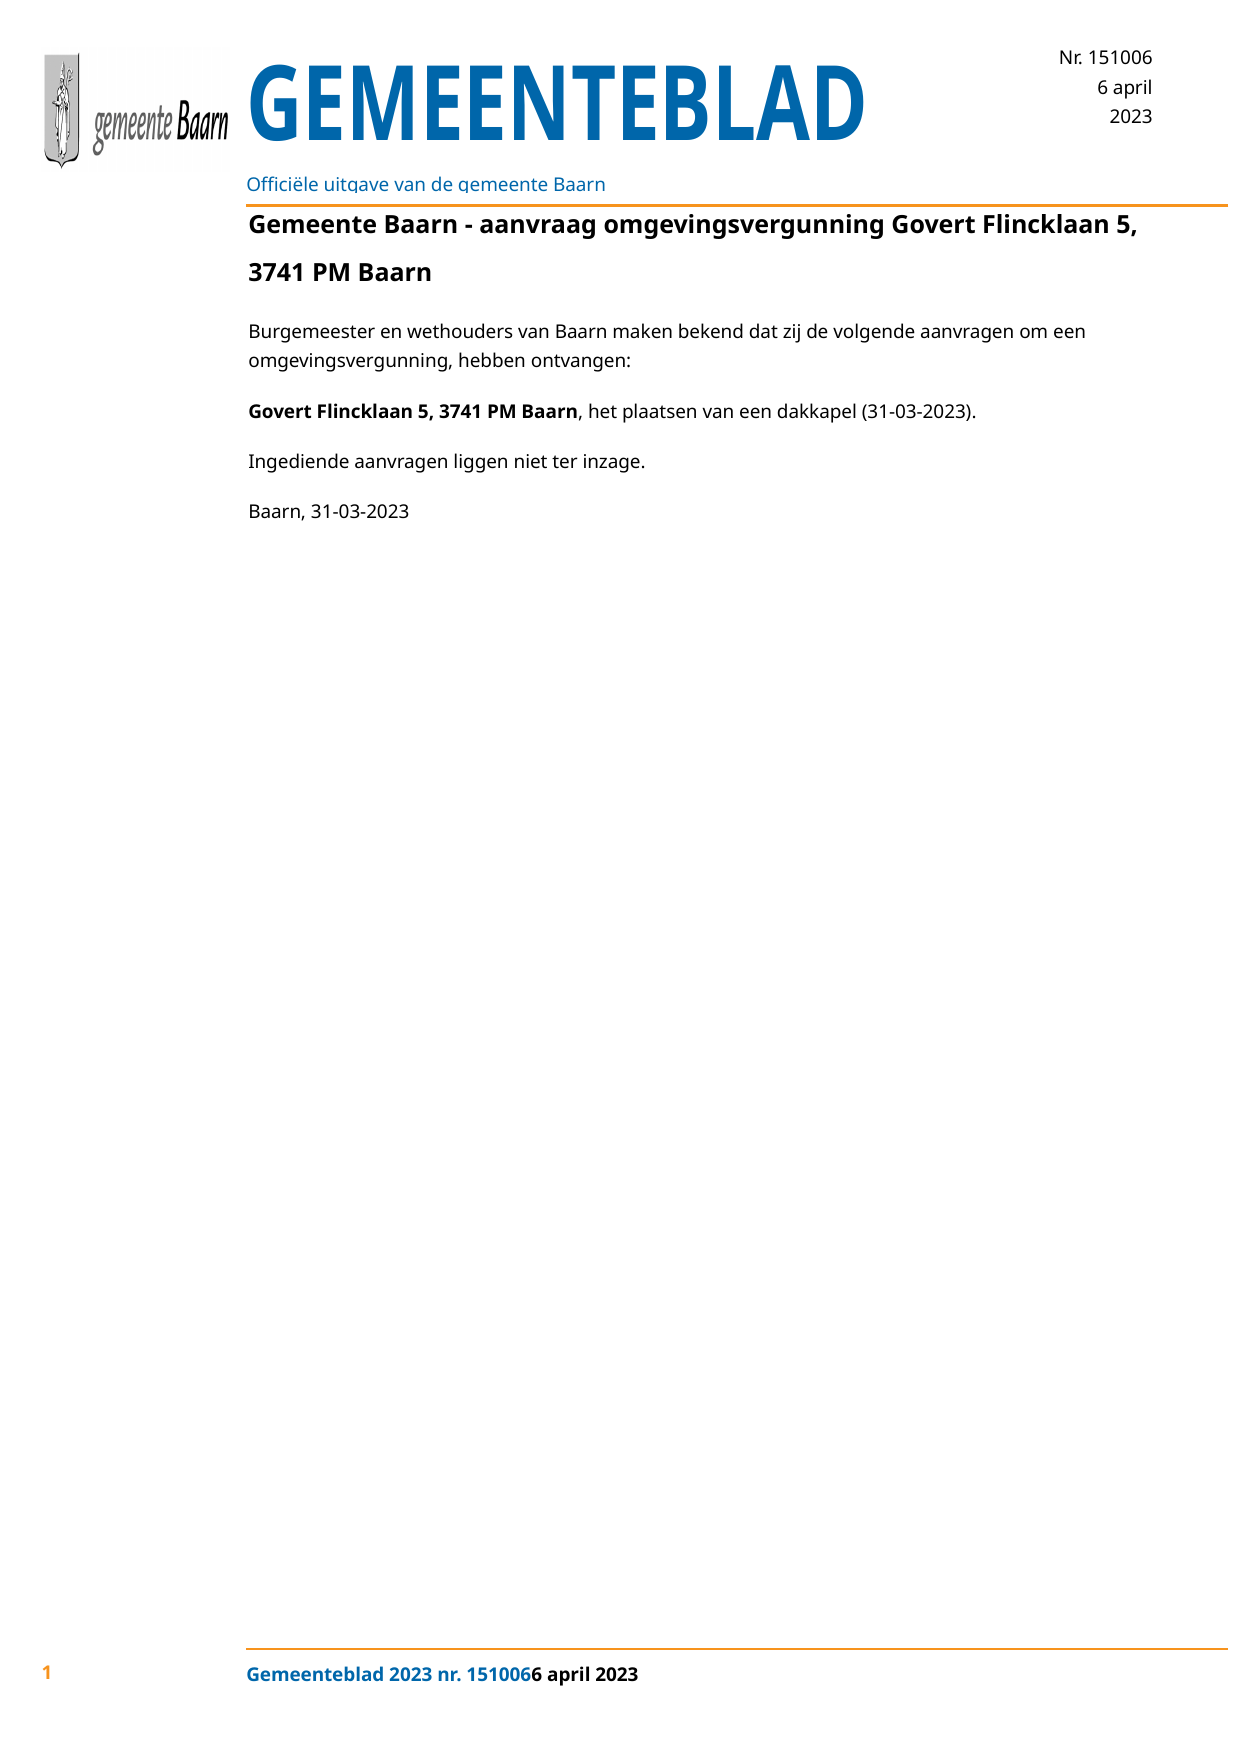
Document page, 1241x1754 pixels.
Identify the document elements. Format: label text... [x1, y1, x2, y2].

text Govert Flincklaan 5, 3741 PM Baarn, het plaatsen van een dakkapel (31-03-2023). [248, 398, 1152, 424]
text Burgemeester en wethouders van Baarn maken bekend dat zij de volgende aanvragen om een omgevingsvergunning, hebben ontvangen: [248, 318, 1152, 373]
picture [41, 47, 231, 172]
text Baarn, 31-03-2023 [248, 499, 1152, 524]
text Gemeente Baarn - aanvraag omgevingsvergunning Govert Flincklaan 5, 3741 PM Baarn [248, 207, 1152, 288]
text Ingediende aanvragen liggen niet ter inzage. [248, 448, 1152, 474]
